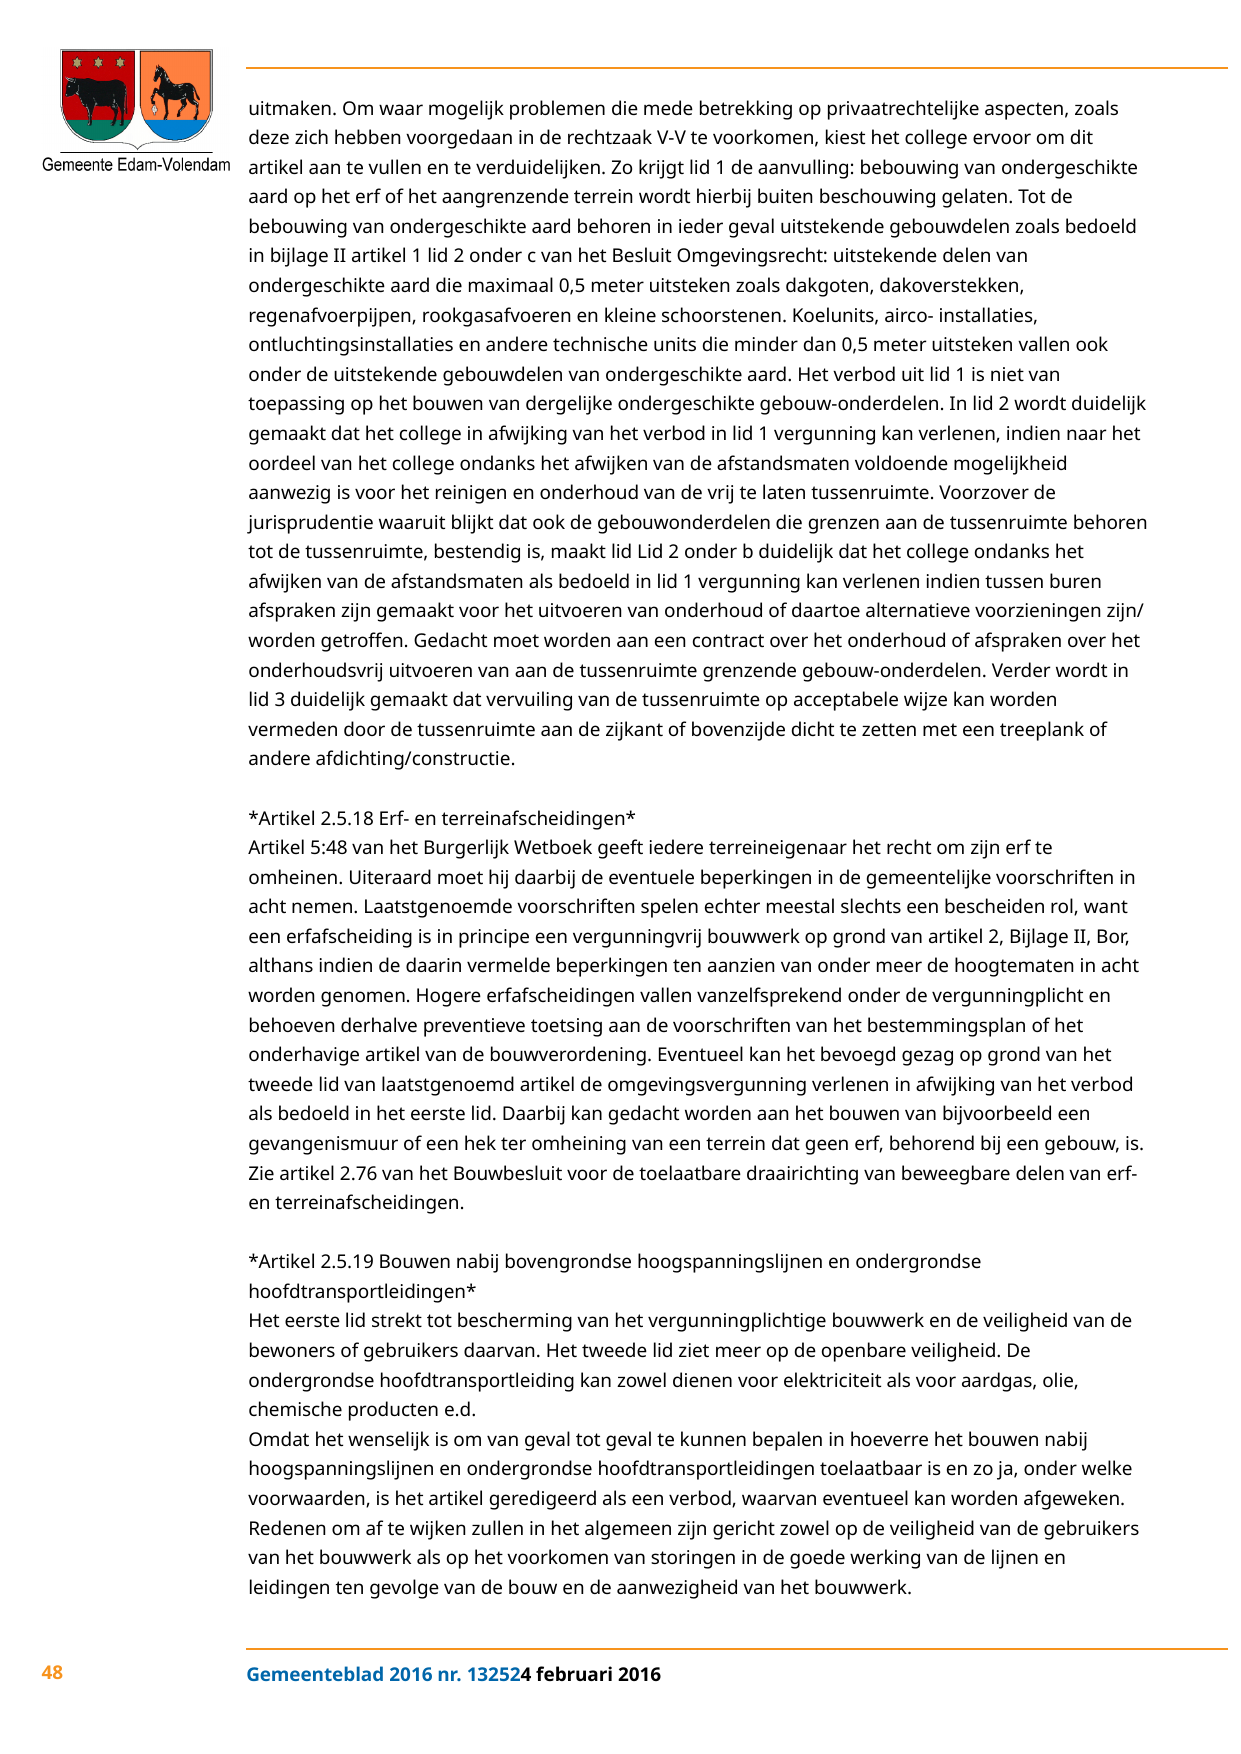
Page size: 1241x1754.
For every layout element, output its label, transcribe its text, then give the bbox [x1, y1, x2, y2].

text *Artikel 2.5.18 Erf- en terreinafscheidingen* [248, 805, 1152, 831]
text Het eerste lid strekt tot bescherming van het vergunningplichtige bouwwerk en de veiligheid van de bewoners of gebruikers daarvan. Het tweede lid ziet meer op de openbare veiligheid. De ondergrondse hoofdtransportleiding kan zowel dienen voor elektriciteit als voor aardgas, olie, chemische producten e.d. [248, 1308, 1152, 1422]
picture [41, 47, 231, 172]
text *Artikel 2.5.19 Bouwen nabij bovengrondse hoogspanningslijnen en ondergrondse hoofdtransportleidingen* [248, 1248, 1152, 1304]
text Omdat het wenselijk is om van geval tot geval te kunnen bepalen in hoeverre het bouwen nabij hoogspanningslijnen en ondergrondse hoofdtransportleidingen toelaatbaar is en zo ja, onder welke voorwaarden, is het artikel geredigeerd als een verbod, waarvan eventueel kan worden afgeweken. Redenen om af te wijken zullen in het algemeen zijn gericht zowel op de veiligheid van de gebruikers van het bouwwerk als op het voorkomen van storingen in de goede werking van de lijnen en leidingen ten gevolge van de bouw en de aanwezigheid van het bouwwerk. [248, 1426, 1152, 1600]
text Zie artikel 2.76 van het Bouwbesluit voor de toelaatbare draairichting van beweegbare delen van erf- en terreinafscheidingen. [248, 1160, 1152, 1215]
text uitmaken. Om waar mogelijk problemen die mede betrekking op privaatrechtelijke aspecten, zoals deze zich hebben voorgedaan in de rechtzaak V-V te voorkomen, kiest het college ervoor om dit artikel aan te vullen en te verduidelijken. Zo krijgt lid 1 de aanvulling: bebouwing van ondergeschikte aard op het erf of het aangrenzende terrein wordt hierbij buiten beschouwing gelaten. Tot de bebouwing van ondergeschikte aard behoren in ieder geval uitstekende gebouwdelen zoals bedoeld in bijlage II artikel 1 lid 2 onder c van het Besluit Omgevingsrecht: uitstekende delen van ondergeschikte aard die maximaal 0,5 meter uitsteken zoals dakgoten, dakoverstekken, regenafvoerpijpen, rookgasafvoeren en kleine schoorstenen. Koelunits, airco- installaties, ontluchtingsinstallaties en andere technische units die minder dan 0,5 meter uitsteken vallen ook onder de uitstekende gebouwdelen van ondergeschikte aard. Het verbod uit lid 1 is niet van toepassing op het bouwen van dergelijke ondergeschikte gebouw-onderdelen. In lid 2 wordt duidelijk gemaakt dat het college in afwijking van het verbod in lid 1 vergunning kan verlenen, indien naar het oordeel van het college ondanks het afwijken van de afstandsmaten voldoende mogelijkheid aanwezig is voor het reinigen en onderhoud van de vrij te laten tussenruimte. Voorzover de jurisprudentie waaruit blijkt dat ook de gebouwonderdelen die grenzen aan de tussenruimte behoren tot de tussenruimte, bestendig is, maakt lid Lid 2 onder b duidelijk dat het college ondanks het afwijken van de afstandsmaten als bedoeld in lid 1 vergunning kan verlenen indien tussen buren afspraken zijn gemaakt voor het uitvoeren van onderhoud of daartoe alternatieve voorzieningen zijn/ worden getroffen. Gedacht moet worden aan een contract over het onderhoud of afspraken over het onderhoudsvrij uitvoeren van aan de tussenruimte grenzende gebouw-onderdelen. Verder wordt in lid 3 duidelijk gemaakt dat vervuiling van de tussenruimte op acceptabele wijze kan worden vermeden door de tussenruimte aan de zijkant of bovenzijde dicht te zetten met een treeplank of andere afdichting/constructie. [248, 95, 1152, 771]
text Artikel 5:48 van het Burgerlijk Wetboek geeft iedere terreineigenaar het recht om zijn erf te omheinen. Uiteraard moet hij daarbij de eventuele beperkingen in de gemeentelijke voorschriften in acht nemen. Laatstgenoemde voorschriften spelen echter meestal slechts een bescheiden rol, want een erfafscheiding is in principe een vergunningvrij bouwwerk op grond van artikel 2, Bijlage II, Bor, althans indien de daarin vermelde beperkingen ten aanzien van onder meer de hoogtematen in acht worden genomen. Hogere erfafscheidingen vallen vanzelfsprekend onder de vergunningplicht en behoeven derhalve preventieve toetsing aan de voorschriften van het bestemmingsplan of het onderhavige artikel van de bouwverordening. Eventueel kan het bevoegd gezag op grond van het tweede lid van laatstgenoemd artikel de omgevingsvergunning verlenen in afwijking van het verbod als bedoeld in het eerste lid. Daarbij kan gedacht worden aan het bouwen van bijvoorbeeld een gevangenismuur of een hek ter omheining van een terrein dat geen erf, behorend bij een gebouw, is. [248, 834, 1152, 1156]
